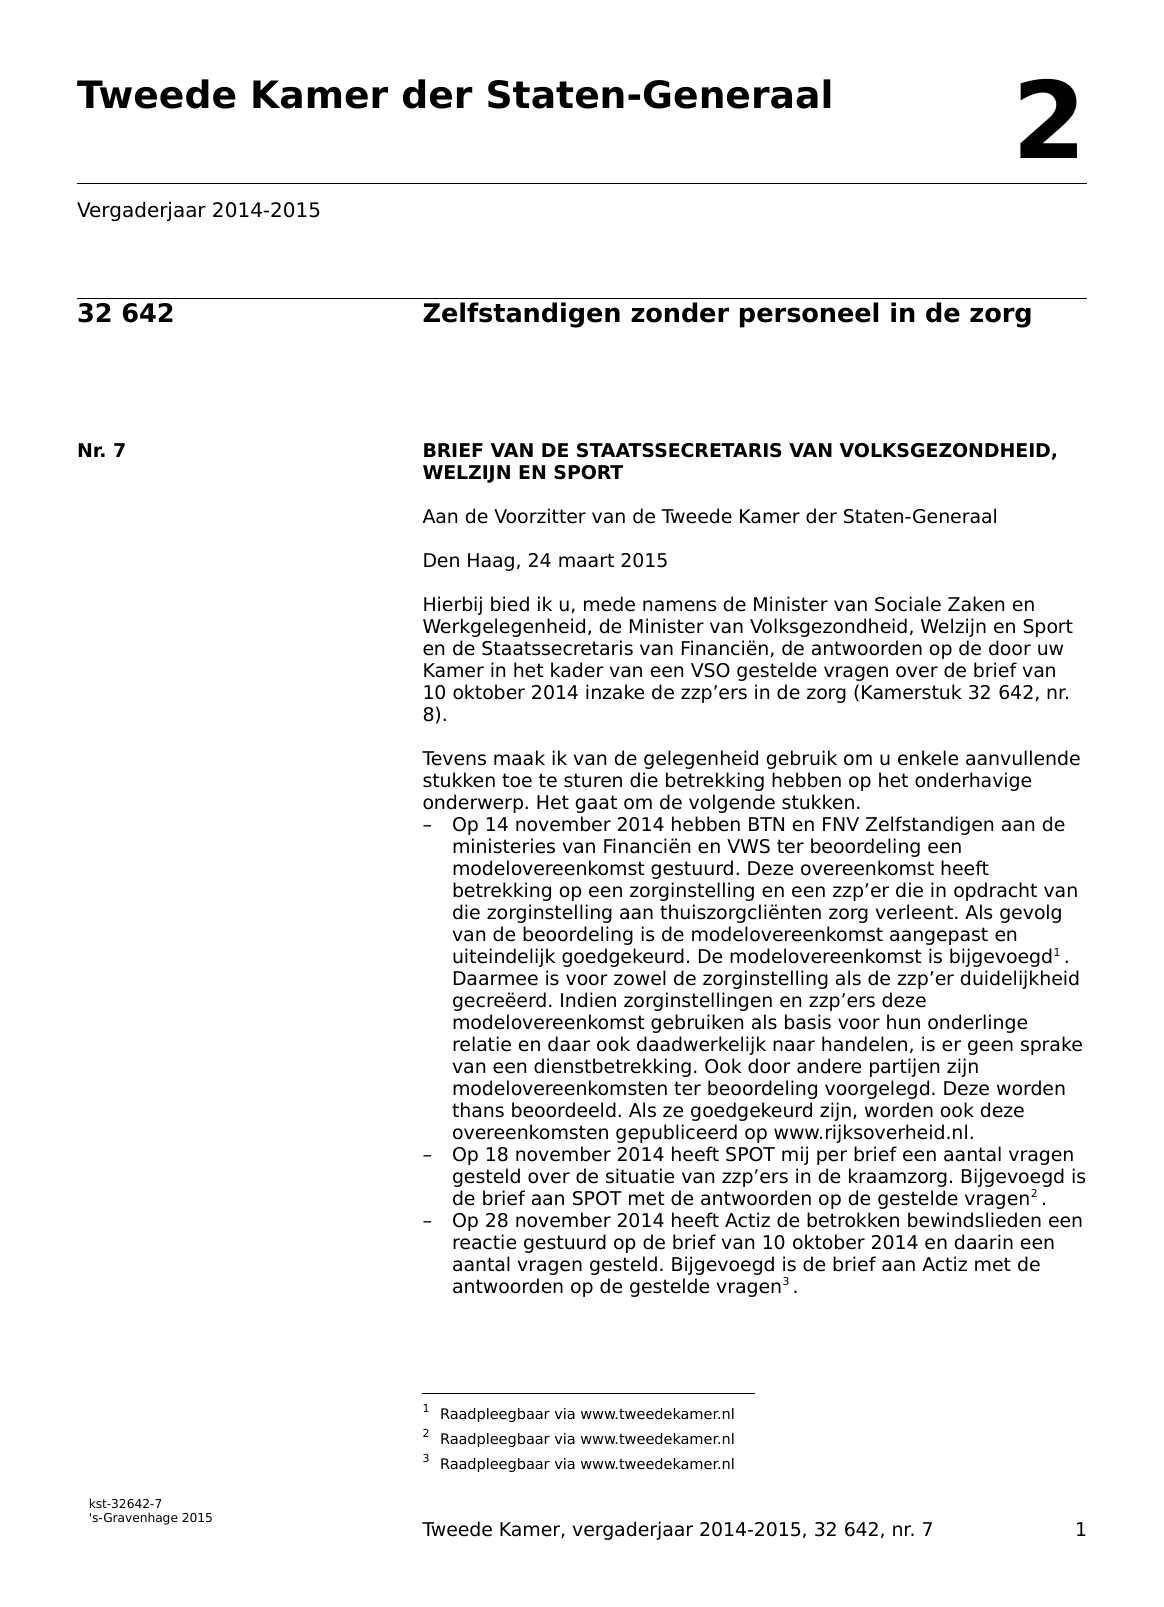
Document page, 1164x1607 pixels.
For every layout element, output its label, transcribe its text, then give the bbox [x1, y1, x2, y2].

text – Op 28 november 2014 heeft Actiz de betrokken bewindslieden een reactie gestuurd op de brief van 10 oktober 2014 en daarin een aantal vragen gesteld. Bijgevoegd is de brief aan Actiz met de antwoorden op de gestelde vragen. [422, 1210, 1087, 1298]
text Den Haag, 24 maart 2015 [422, 550, 1087, 572]
text – Op 18 november 2014 heeft SPOT mij per brief een aantal vragen gesteld over de situatie van zzp’ers in de kraamzorg. Bijgevoegd is de brief aan SPOT met de antwoorden op de gestelde vragen. [422, 1144, 1087, 1210]
table_header Tweede Kamer der Staten-Generaal [77, 59, 886, 183]
text Tevens maak ik van de gelegenheid gebruik om u enkele aanvullende stukken toe te sturen die betrekking hebben op het onderhavige onderwerp. Het gaat om de volgende stukken. [422, 748, 1087, 814]
subtitle 32 642 Zelfstandigen zonder personeel in de zorg [77, 299, 1087, 329]
text Raadpleegbaar via www.tweedekamer.nl [422, 1402, 1087, 1424]
text – Op 14 november 2014 hebben BTN en FNV Zelfstandigen aan de ministeries van Financiën en VWS ter beoordeling een modelovereenkomst gestuurd. Deze overeenkomst heeft betrekking op een zorginstelling en een zzp’er die in opdracht van die zorginstelling aan thuiszorgcliënten zorg verleent. Als gevolg van de beoordeling is de modelovereenkomst aangepast en uiteindelijk goedgekeurd. De modelovereenkomst is bijgevoegd. Daarmee is voor zowel de zorginstelling als de zzp’er duidelijkheid gecreëerd. Indien zorginstellingen en zzp’ers deze modelovereenkomst gebruiken als basis voor hun onderlinge relatie en daar ook daadwerkelijk naar handelen, is er geen sprake van een dienstbetrekking. Ook door andere partijen zijn modelovereenkomsten ter beoordeling voorgelegd. Deze worden thans beoordeeld. Als ze goedgekeurd zijn, worden ook deze overeenkomsten gepubliceerd op www.rijksoverheid.nl. [422, 814, 1087, 1144]
subtitle Nr. 7 BRIEF VAN DE STAATSSECRETARIS VAN VOLKSGEZONDHEID, WELZIJN EN SPORT [77, 440, 1087, 484]
text kst-32642-7 [88, 1497, 323, 1511]
text Aan de Voorzitter van de Tweede Kamer der Staten-Generaal [422, 506, 1087, 528]
text Raadpleegbaar via www.tweedekamer.nl [422, 1427, 1087, 1449]
text Raadpleegbaar via www.tweedekamer.nl [422, 1452, 1087, 1474]
text 's-Gravenhage 2015 [88, 1511, 323, 1525]
text Hierbij bied ik u, mede namens de Minister van Sociale Zaken en Werkgelegenheid, de Minister van Volksgezondheid, Welzijn en Sport en de Staatssecretaris van Financiën, de antwoorden op de door uw Kamer in het kader van een VSO gestelde vragen over de brief van 10 oktober 2014 inzake de zzp’ers in de zorg (Kamerstuk 32 642, nr. 8). [422, 594, 1087, 726]
table_header 2 [886, 59, 1087, 183]
table_cell Vergaderjaar 2014-2015 [77, 184, 1087, 298]
